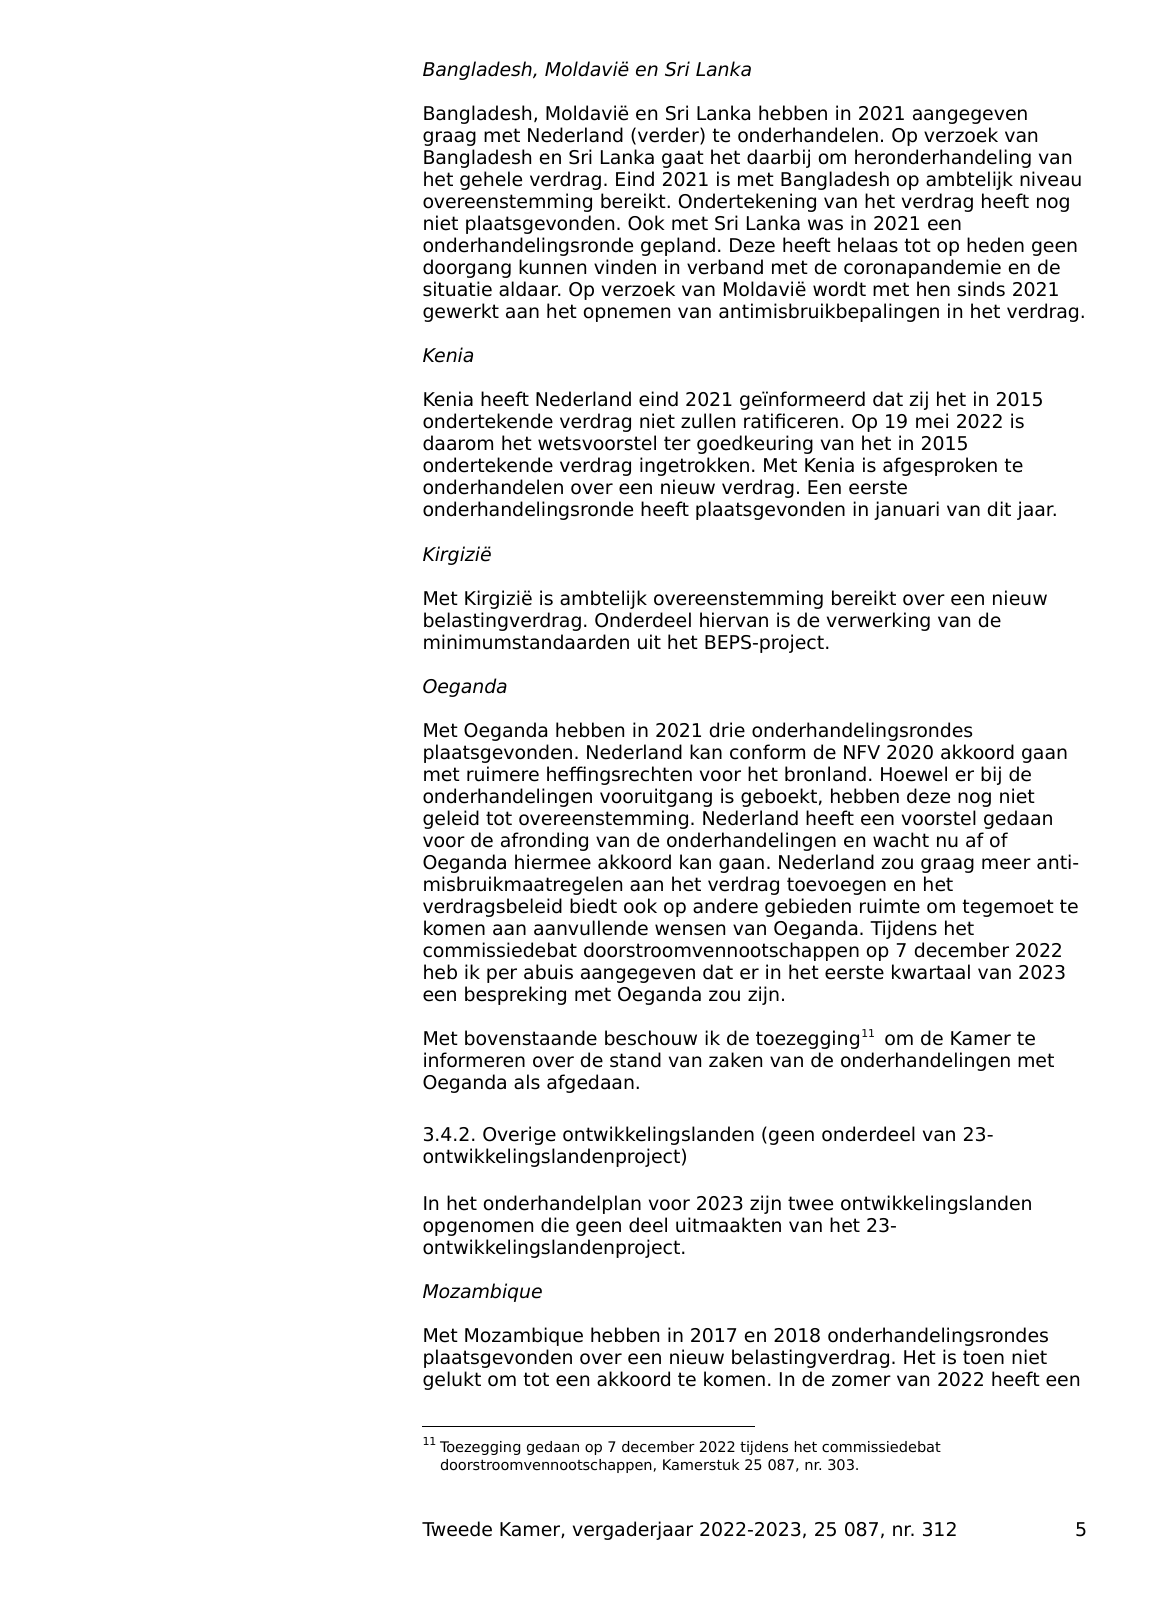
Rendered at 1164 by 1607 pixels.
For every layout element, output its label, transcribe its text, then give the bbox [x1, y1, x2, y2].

subtitle Bangladesh, Moldavië en Sri Lanka [422, 59, 1087, 81]
text Met Mozambique hebben in 2017 en 2018 onderhandelingsrondes plaatsgevonden over een nieuw belastingverdrag. Het is toen niet gelukt om tot een akkoord te komen. In de zomer van 2022 heeft een [422, 1325, 1087, 1391]
subtitle Mozambique [422, 1281, 1087, 1303]
subtitle Oeganda [422, 676, 1087, 698]
subtitle 3.4.2. Overige ontwikkelingslanden (geen onderdeel van 23-ontwikkelingslandenproject) [422, 1124, 1087, 1168]
text In het onderhandelplan voor 2023 zijn twee ontwikkelingslanden opgenomen die geen deel uitmaakten van het 23-ontwikkelingslandenproject. [422, 1193, 1087, 1259]
text Met Oeganda hebben in 2021 drie onderhandelingsrondes plaatsgevonden. Nederland kan conform de NFV 2020 akkoord gaan met ruimere heffingsrechten voor het bronland. Hoewel er bij de onderhandelingen vooruitgang is geboekt, hebben deze nog niet geleid tot overeenstemming. Nederland heeft een voorstel gedaan voor de afronding van de onderhandelingen en wacht nu af of Oeganda hiermee akkoord kan gaan. Nederland zou graag meer anti-misbruikmaatregelen aan het verdrag toevoegen en het verdragsbeleid biedt ook op andere gebieden ruimte om tegemoet te komen aan aanvullende wensen van Oeganda. Tijdens het commissiedebat doorstroomvennootschappen op 7 december 2022 heb ik per abuis aangegeven dat er in het eerste kwartaal van 2023 een bespreking met Oeganda zou zijn. [422, 720, 1087, 1006]
text Met bovenstaande beschouw ik de toezegging om de Kamer te informeren over de stand van zaken van de onderhandelingen met Oeganda als afgedaan. [422, 1028, 1087, 1094]
text Kenia heeft Nederland eind 2021 geïnformeerd dat zij het in 2015 ondertekende verdrag niet zullen ratificeren. Op 19 mei 2022 is daarom het wetsvoorstel ter goedkeuring van het in 2015 ondertekende verdrag ingetrokken. Met Kenia is afgesproken te onderhandelen over een nieuw verdrag. Een eerste onderhandelingsronde heeft plaatsgevonden in januari van dit jaar. [422, 389, 1087, 521]
text Met Kirgizië is ambtelijk overeenstemming bereikt over een nieuw belastingverdrag. Onderdeel hiervan is de verwerking van de minimumstandaarden uit het BEPS-project. [422, 588, 1087, 653]
subtitle Kenia [422, 345, 1087, 367]
text Toezegging gedaan op 7 december 2022 tijdens het commissiedebat doorstroomvennootschappen, Kamerstuk 25 087, nr. 303. [422, 1435, 1087, 1474]
subtitle Kirgizië [422, 543, 1087, 565]
text Bangladesh, Moldavië en Sri Lanka hebben in 2021 aangegeven graag met Nederland (verder) te onderhandelen. Op verzoek van Bangladesh en Sri Lanka gaat het daarbij om heronderhandeling van het gehele verdrag. Eind 2021 is met Bangladesh op ambtelijk niveau overeenstemming bereikt. Ondertekening van het verdrag heeft nog niet plaatsgevonden. Ook met Sri Lanka was in 2021 een onderhandelingsronde gepland. Deze heeft helaas tot op heden geen doorgang kunnen vinden in verband met de coronapandemie en de situatie aldaar. Op verzoek van Moldavië wordt met hen sinds 2021 gewerkt aan het opnemen van antimisbruikbepalingen in het verdrag. [422, 103, 1087, 323]
